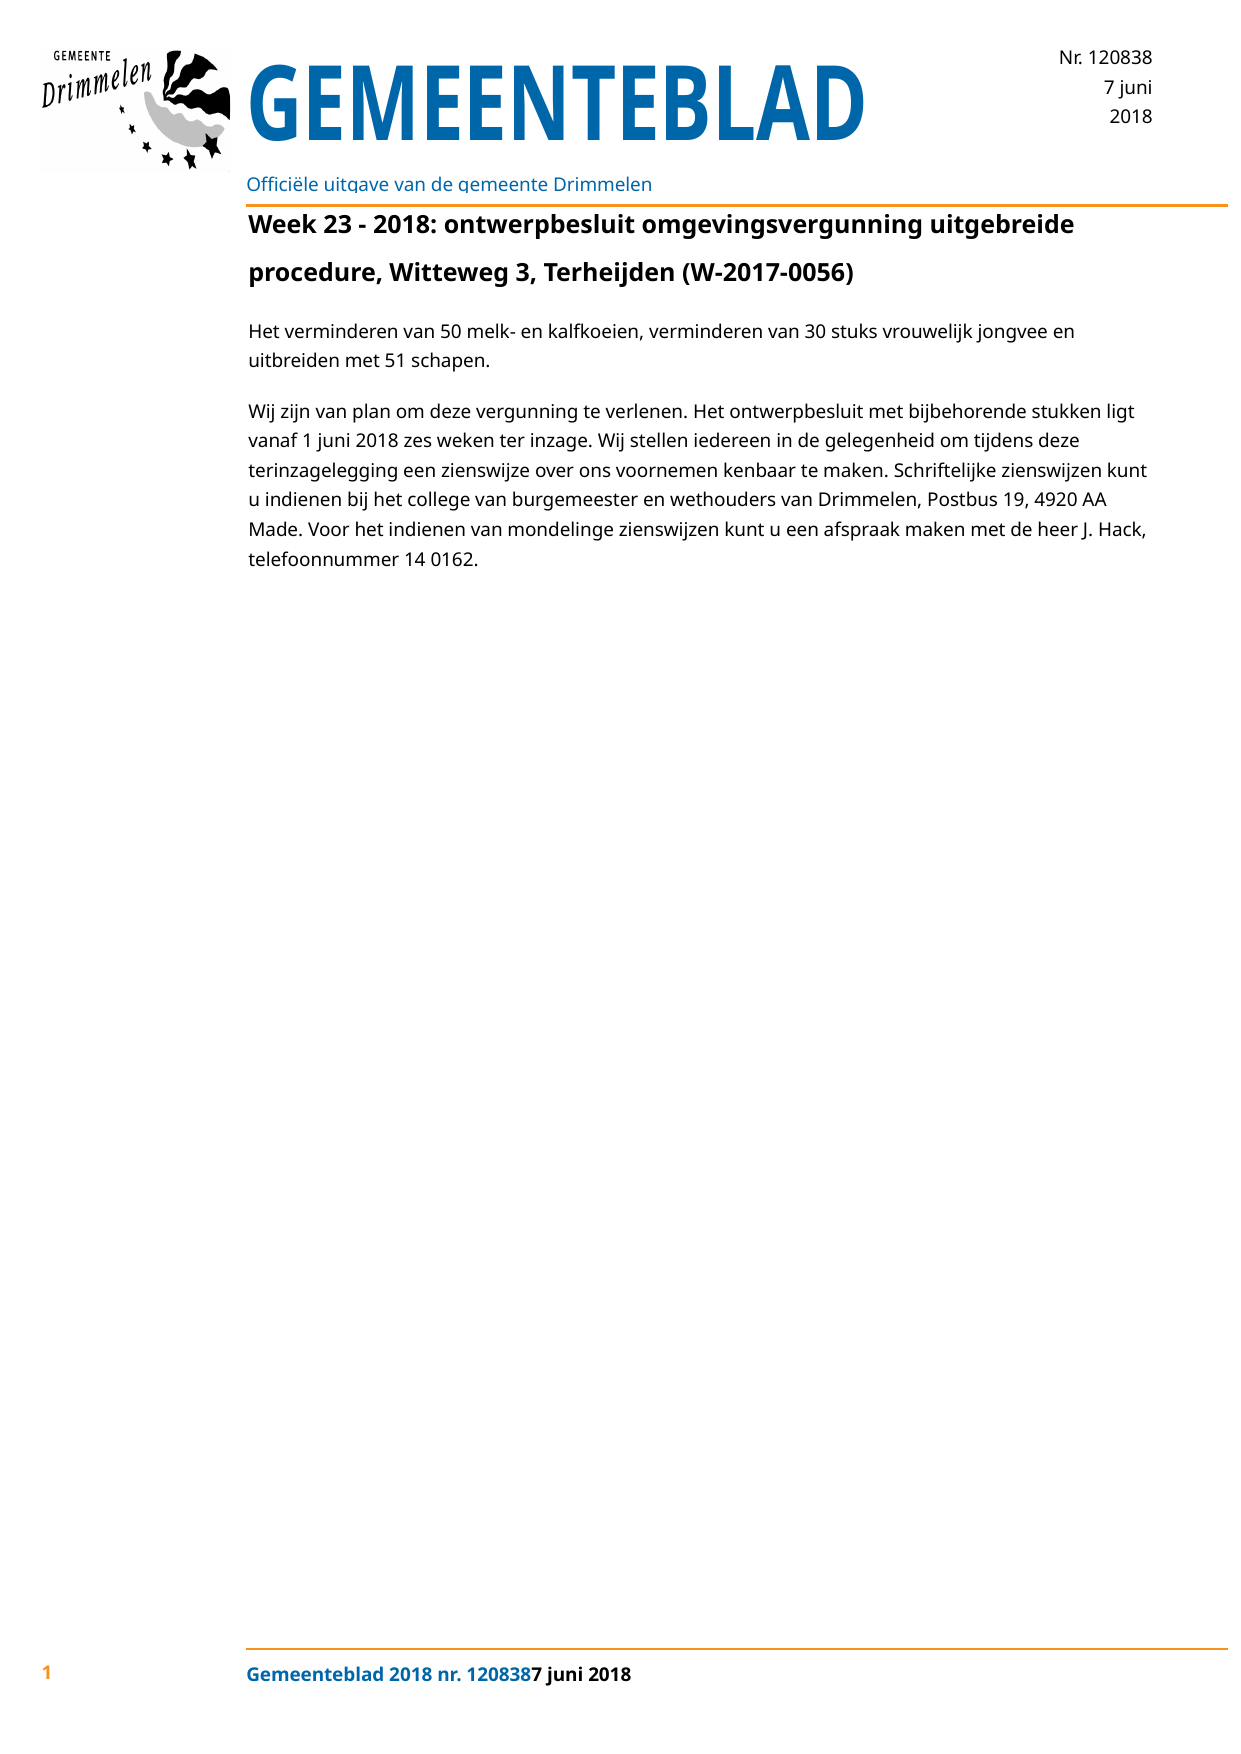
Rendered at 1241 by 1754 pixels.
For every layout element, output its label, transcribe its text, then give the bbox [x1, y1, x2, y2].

picture [41, 47, 231, 172]
text Wij zijn van plan om deze vergunning te verlenen. Het ontwerpbesluit met bijbehorende stukken ligt vanaf 1 juni 2018 zes weken ter inzage. Wij stellen iedereen in de gelegenheid om tijdens deze terinzagelegging een zienswijze over ons voornemen kenbaar te maken. Schriftelijke zienswijzen kunt u indienen bij het college van burgemeester en wethouders van Drimmelen, Postbus 19, 4920 AA Made. Voor het indienen van mondelinge zienswijzen kunt u een afspraak maken met de heer J. Hack, telefoonnummer 14 0162. [248, 398, 1152, 572]
text Het verminderen van 50 melk- en kalfkoeien, verminderen van 30 stuks vrouwelijk jongvee en uitbreiden met 51 schapen. [248, 318, 1152, 373]
text Week 23 - 2018: ontwerpbesluit omgevingsvergunning uitgebreide procedure, Witteweg 3, Terheijden (W-2017-0056) [248, 207, 1152, 288]
